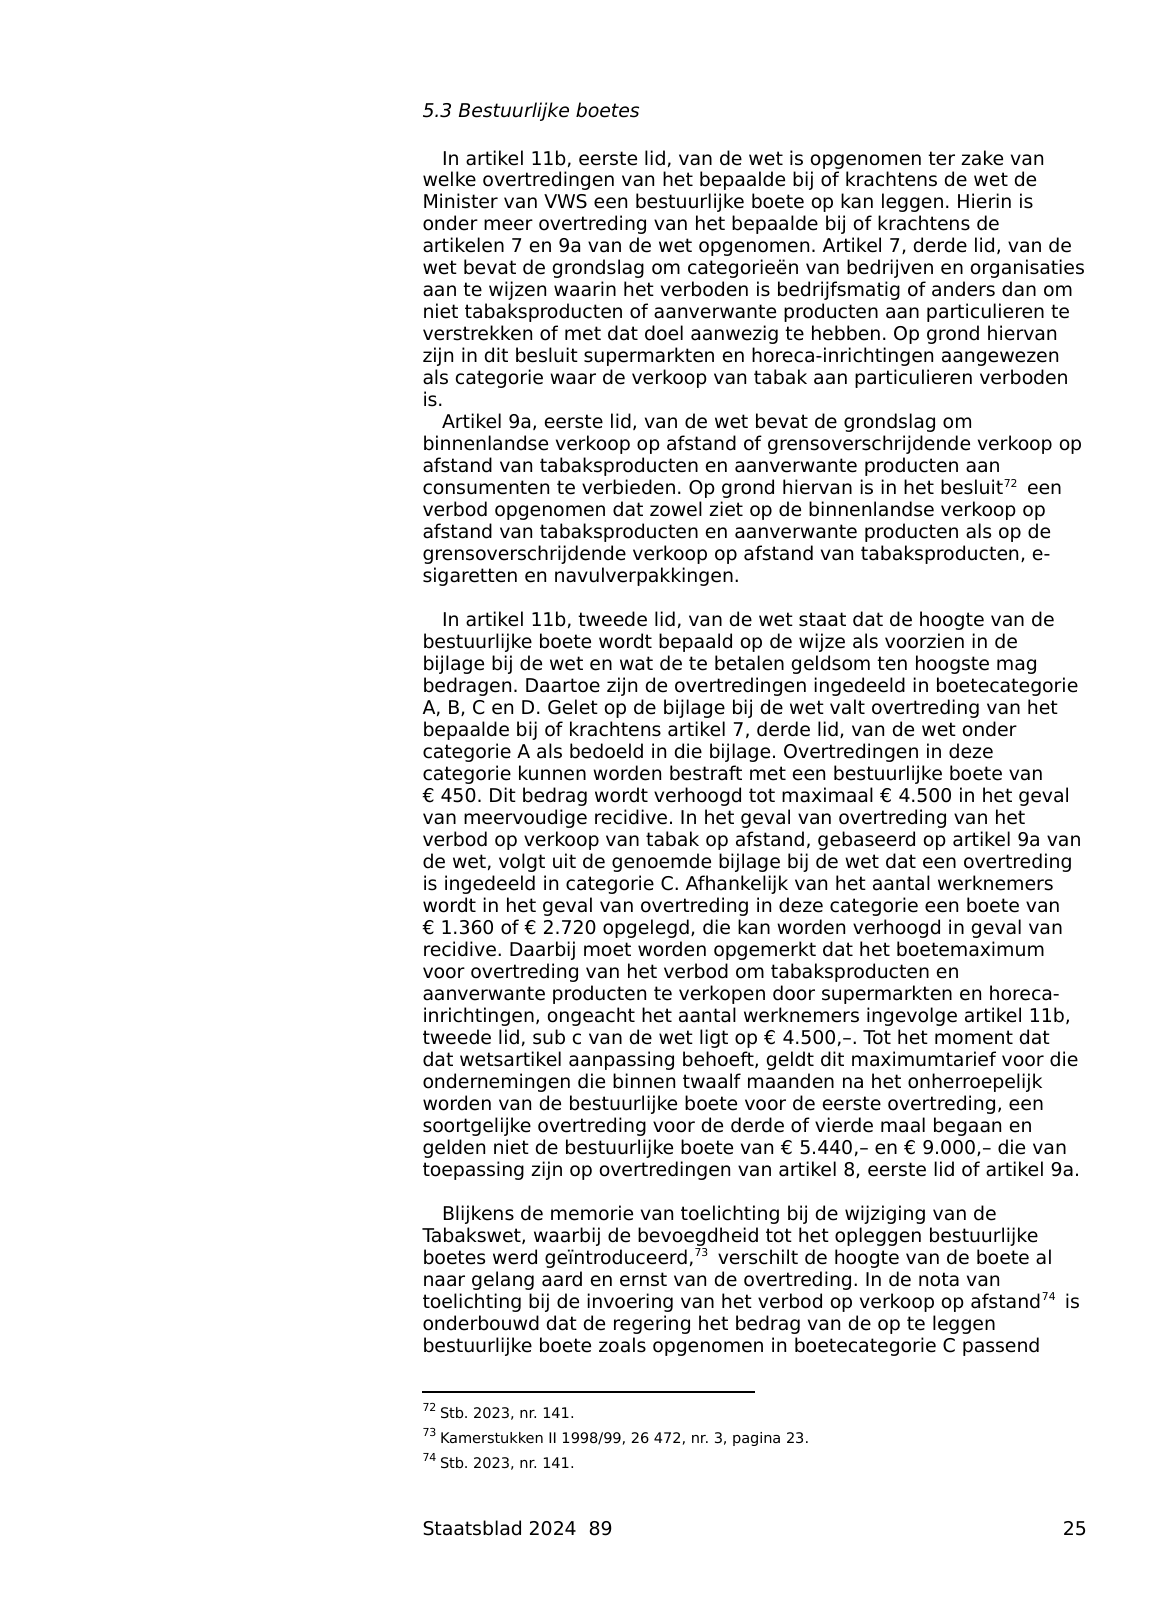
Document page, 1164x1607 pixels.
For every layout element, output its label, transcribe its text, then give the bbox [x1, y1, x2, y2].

text Stb. 2023, nr. 141. [422, 1401, 1087, 1423]
text Artikel 9a, eerste lid, van de wet bevat de grondslag om binnenlandse verkoop op afstand of grensoverschrijdende verkoop op afstand van tabaksproducten en aanverwante producten aan consumenten te verbieden. Op grond hiervan is in het besluit een verbod opgenomen dat zowel ziet op de binnenlandse verkoop op afstand van tabaksproducten en aanverwante producten als op de grensoverschrijdende verkoop op afstand van tabaksproducten, e-sigaretten en navulverpakkingen. [422, 411, 1087, 587]
text Blijkens de memorie van toelichting bij de wijziging van de Tabakswet, waarbij de bevoegdheid tot het opleggen bestuurlijke boetes werd geïntroduceerd, verschilt de hoogte van de boete al naar gelang aard en ernst van de overtreding. In de nota van toelichting bij de invoering van het verbod op verkoop op afstand is onderbouwd dat de regering het bedrag van de op te leggen bestuurlijke boete zoals opgenomen in boetecategorie C passend [422, 1203, 1087, 1357]
subtitle 5.3 Bestuurlijke boetes [422, 100, 1087, 122]
text Kamerstukken II 1998/99, 26 472, nr. 3, pagina 23. [422, 1426, 1087, 1448]
text In artikel 11b, tweede lid, van de wet staat dat de hoogte van de bestuurlijke boete wordt bepaald op de wijze als voorzien in de bijlage bij de wet en wat de te betalen geldsom ten hoogste mag bedragen. Daartoe zijn de overtredingen ingedeeld in boetecategorie A, B, C en D. Gelet op de bijlage bij de wet valt overtreding van het bepaalde bij of krachtens artikel 7, derde lid, van de wet onder categorie A als bedoeld in die bijlage. Overtredingen in deze categorie kunnen worden bestraft met een bestuurlijke boete van € 450. Dit bedrag wordt verhoogd tot maximaal € 4.500 in het geval van meervoudige recidive. In het geval van overtreding van het verbod op verkoop van tabak op afstand, gebaseerd op artikel 9a van de wet, volgt uit de genoemde bijlage bij de wet dat een overtreding is ingedeeld in categorie C. Afhankelijk van het aantal werknemers wordt in het geval van overtreding in deze categorie een boete van € 1.360 of € 2.720 opgelegd, die kan worden verhoogd in geval van recidive. Daarbij moet worden opgemerkt dat het boetemaximum voor overtreding van het verbod om tabaksproducten en aanverwante producten te verkopen door supermarkten en horeca-inrichtingen, ongeacht het aantal werknemers ingevolge artikel 11b, tweede lid, sub c van de wet ligt op € 4.500,–. Tot het moment dat dat wetsartikel aanpassing behoeft, geldt dit maximumtarief voor die ondernemingen die binnen twaalf maanden na het onherroepelijk worden van de bestuurlijke boete voor de eerste overtreding, een soortgelijke overtreding voor de derde of vierde maal begaan en gelden niet de bestuurlijke boete van € 5.440,– en € 9.000,– die van toepassing zijn op overtredingen van artikel 8, eerste lid of artikel 9a. [422, 609, 1087, 1181]
text Stb. 2023, nr. 141. [422, 1451, 1087, 1473]
text In artikel 11b, eerste lid, van de wet is opgenomen ter zake van welke overtredingen van het bepaalde bij of krachtens de wet de Minister van VWS een bestuurlijke boete op kan leggen. Hierin is onder meer overtreding van het bepaalde bij of krachtens de artikelen 7 en 9a van de wet opgenomen. Artikel 7, derde lid, van de wet bevat de grondslag om categorieën van bedrijven en organisaties aan te wijzen waarin het verboden is bedrijfsmatig of anders dan om niet tabaksproducten of aanverwante producten aan particulieren te verstrekken of met dat doel aanwezig te hebben. Op grond hiervan zijn in dit besluit supermarkten en horeca-inrichtingen aangewezen als categorie waar de verkoop van tabak aan particulieren verboden is. [422, 147, 1087, 411]
